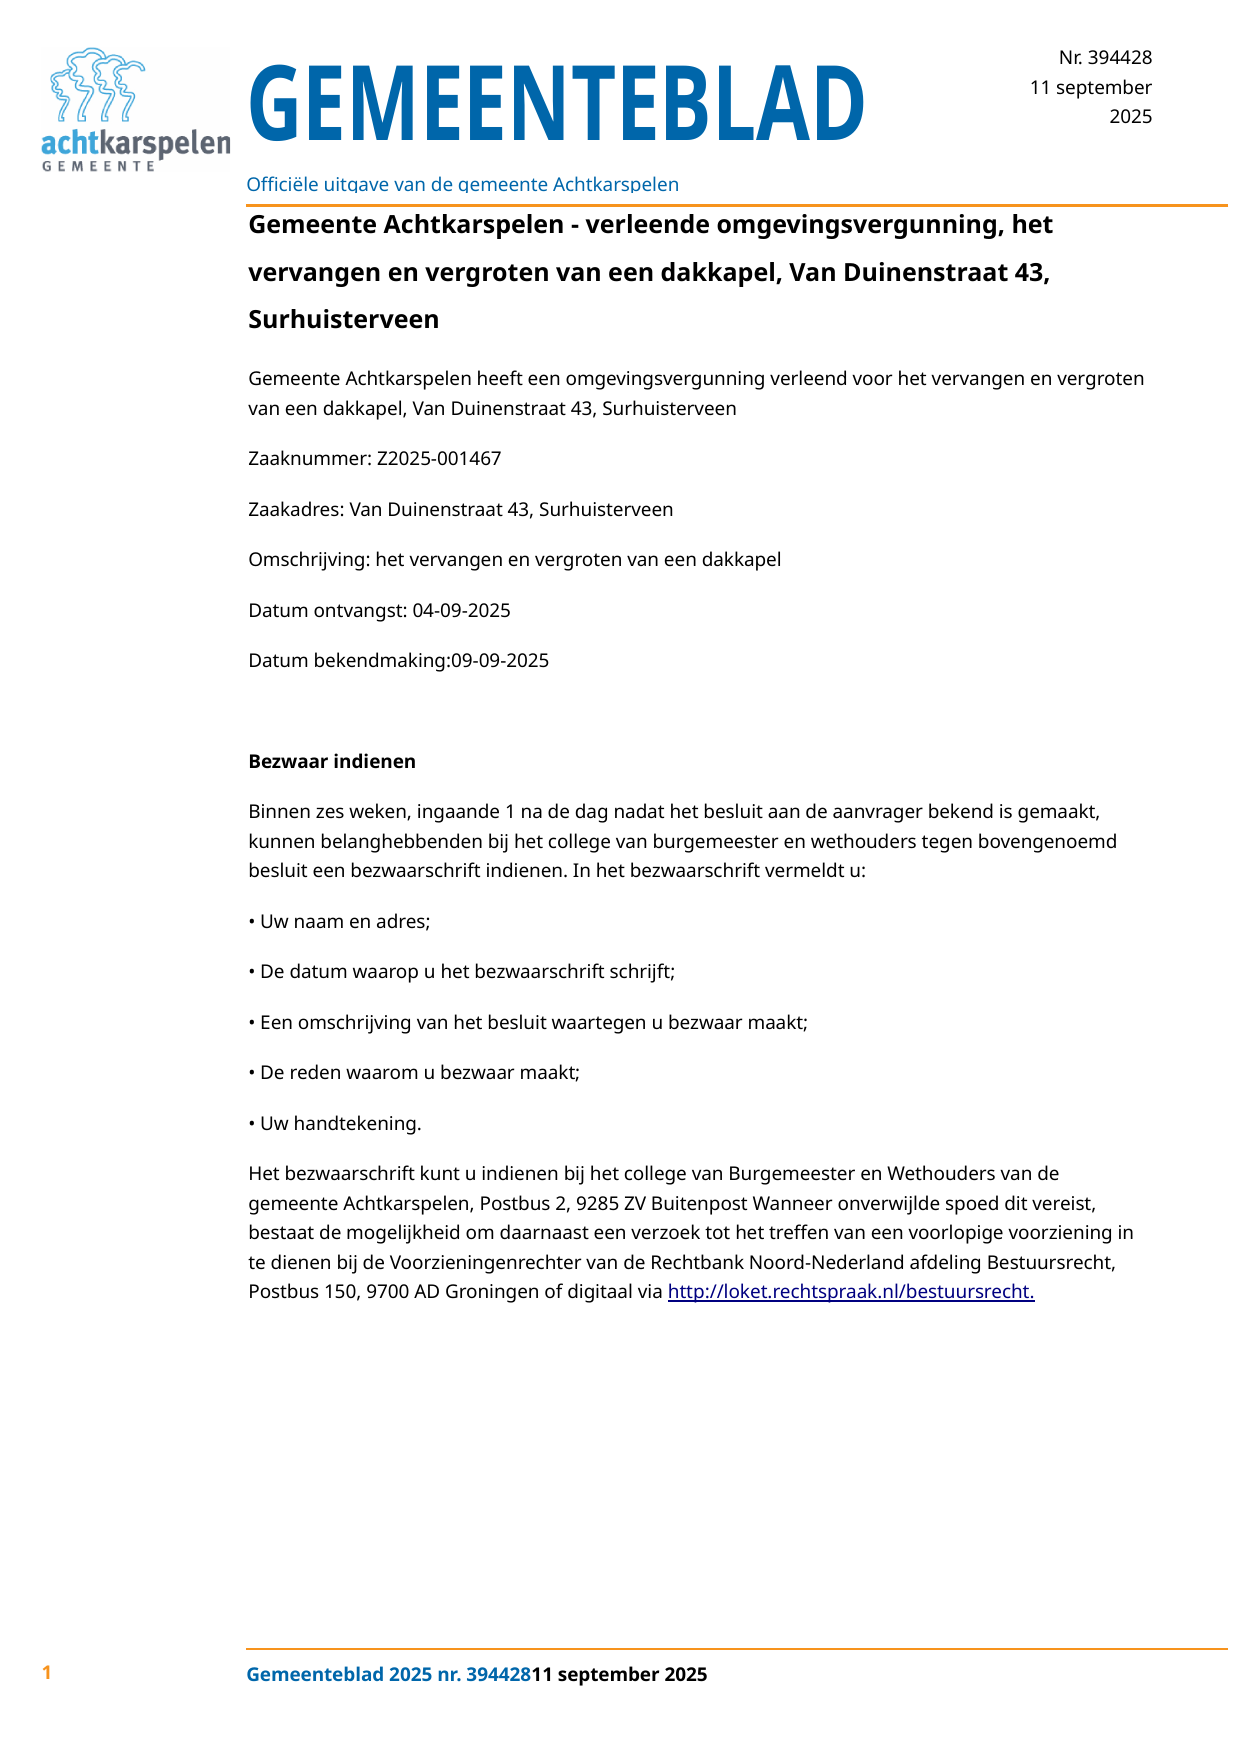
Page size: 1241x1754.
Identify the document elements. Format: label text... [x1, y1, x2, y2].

text Het bezwaarschrift kunt u indienen bij het college van Burgemeester en Wethouders van de gemeente Achtkarspelen, Postbus 2, 9285 ZV Buitenpost Wanneer onverwijlde spoed dit vereist, bestaat de mogelijkheid om daarnaast een verzoek tot het treffen van een voorlopige voorziening in te dienen bij de Voorzieningenrechter van de Rechtbank Noord-Nederland afdeling Bestuursrecht, Postbus 150, 9700 AD Groningen of digitaal via http://loket.rechtspraak.nl/bestuursrecht. [248, 1160, 1152, 1304]
text Zaakadres: Van Duinenstraat 43, Surhuisterveen [248, 496, 1152, 522]
text • De reden waarom u bezwaar maakt; [248, 1059, 1152, 1085]
text • Uw handtekening. [248, 1110, 1152, 1135]
text Datum bekendmaking:09-09-2025 [248, 647, 1152, 673]
picture [41, 47, 231, 172]
text Binnen zes weken, ingaande 1 na de dag nadat het besluit aan de aanvrager bekend is gemaakt, kunnen belanghebbenden bij het college van burgemeester en wethouders tegen bovengenoemd besluit een bezwaarschrift indienen. In het bezwaarschrift vermeldt u: [248, 798, 1152, 883]
text Gemeente Achtkarspelen - verleende omgevingsvergunning, het vervangen en vergroten van een dakkapel, Van Duinenstraat 43, Surhuisterveen [248, 207, 1152, 336]
text • De datum waarop u het bezwaarschrift schrijft; [248, 958, 1152, 984]
text Bezwaar indienen [248, 748, 1152, 774]
text Zaaknummer: Z2025-001467 [248, 446, 1152, 471]
text • Uw naam en adres; [248, 908, 1152, 934]
text Datum ontvangst: 04-09-2025 [248, 597, 1152, 622]
text Omschrijving: het vervangen en vergroten van een dakkapel [248, 546, 1152, 572]
text Gemeente Achtkarspelen heeft een omgevingsvergunning verleend voor het vervangen en vergroten van een dakkapel, Van Duinenstraat 43, Surhuisterveen [248, 366, 1152, 421]
text • Een omschrijving van het besluit waartegen u bezwaar maakt; [248, 1009, 1152, 1034]
